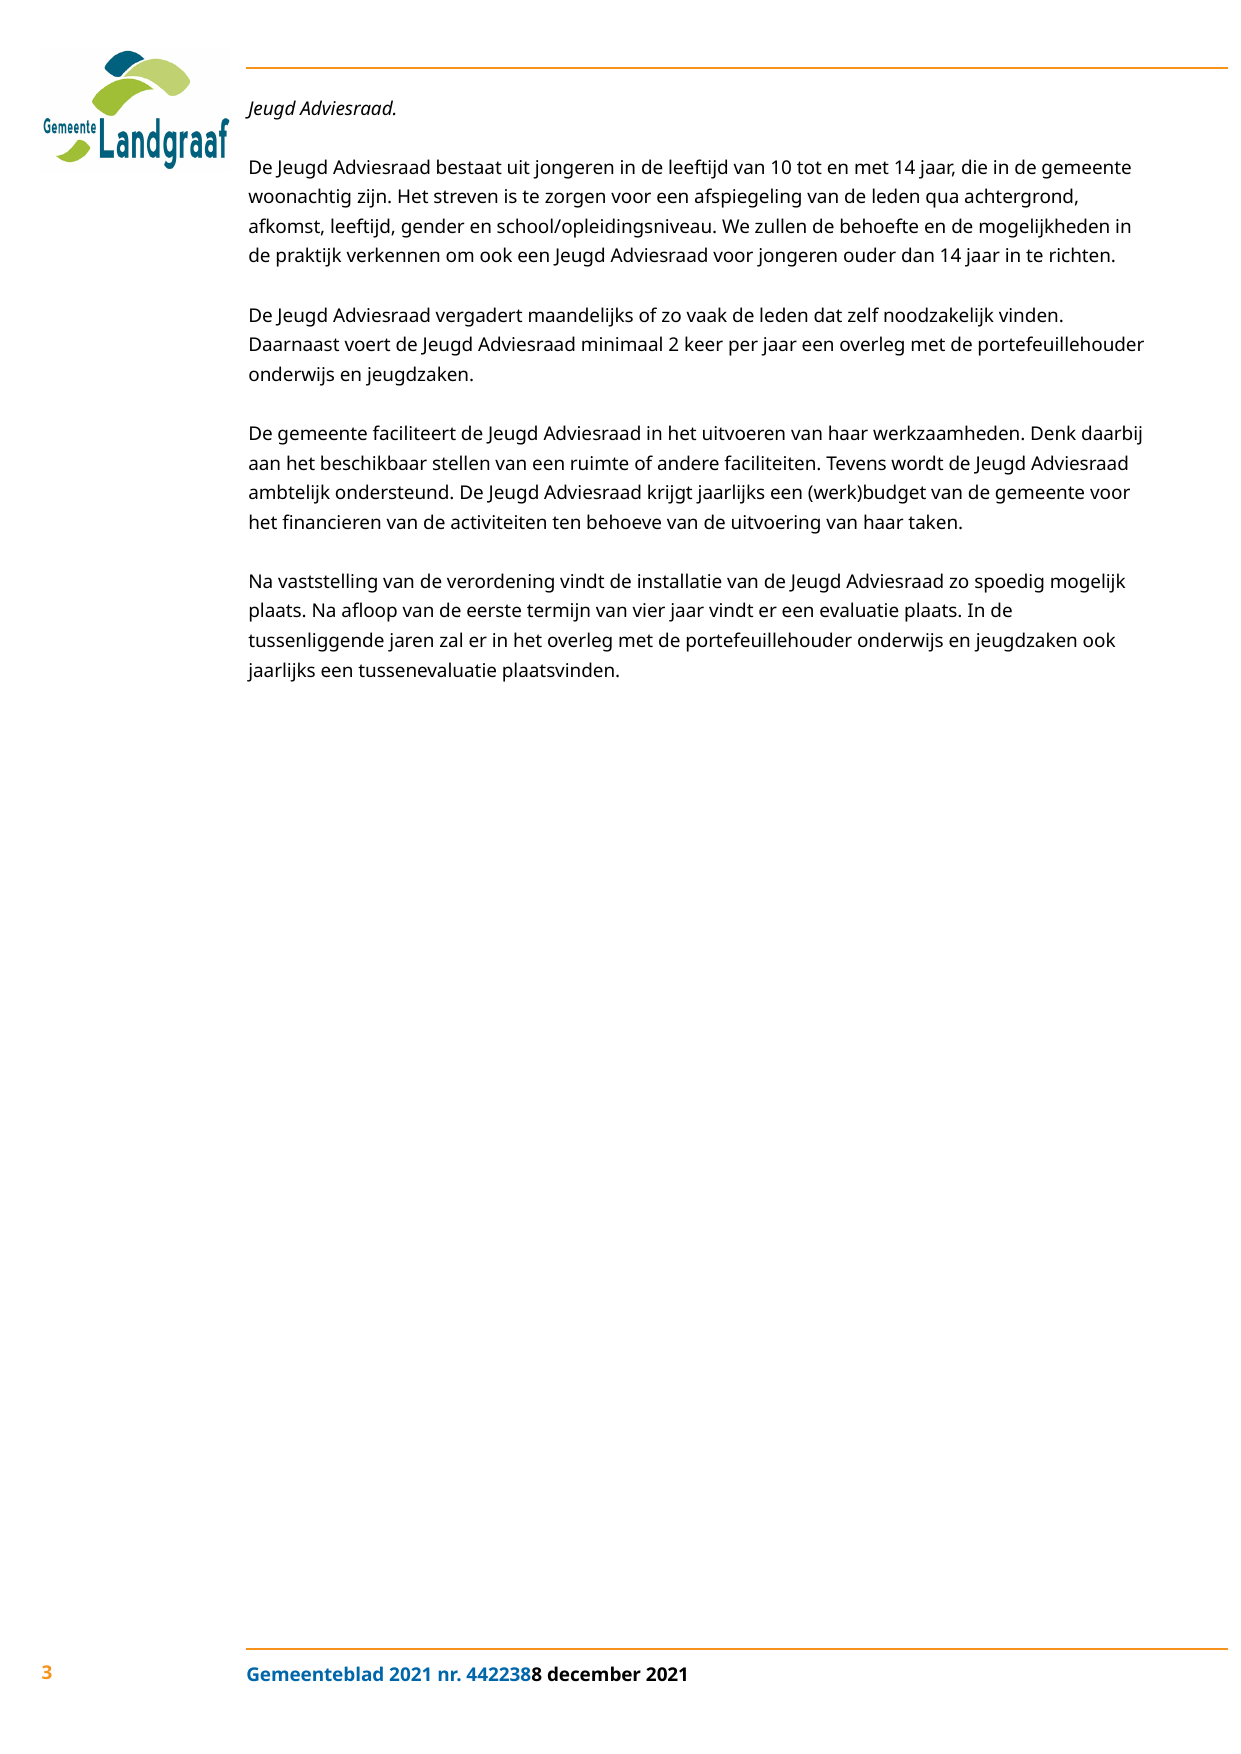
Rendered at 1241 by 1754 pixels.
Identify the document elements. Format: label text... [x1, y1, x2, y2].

text De gemeente faciliteert de Jeugd Adviesraad in het uitvoeren van haar werkzaamheden. Denk daarbij aan het beschikbaar stellen van een ruimte of andere faciliteiten. Tevens wordt de Jeugd Adviesraad ambtelijk ondersteund. De Jeugd Adviesraad krijgt jaarlijks een (werk)budget van de gemeente voor het financieren van de activiteiten ten behoeve van de uitvoering van haar taken. [248, 420, 1152, 535]
text De Jeugd Adviesraad bestaat uit jongeren in de leeftijd van 10 tot en met 14 jaar, die in de gemeente woonachtig zijn. Het streven is te zorgen voor een afspiegeling van de leden qua achtergrond, afkomst, leeftijd, gender en school/opleidingsniveau. We zullen de behoefte en de mogelijkheden in de praktijk verkennen om ook een Jeugd Adviesraad voor jongeren ouder dan 14 jaar in te richten. [248, 154, 1152, 268]
text De Jeugd Adviesraad vergadert maandelijks of zo vaak de leden dat zelf noodzakelijk vinden. Daarnaast voert de Jeugd Adviesraad minimaal 2 keer per jaar een overleg met de portefeuillehouder onderwijs en jeugdzaken. [248, 302, 1152, 387]
text Na vaststelling van de verordening vindt de installatie van de Jeugd Adviesraad zo spoedig mogelijk plaats. Na afloop van de eerste termijn van vier jaar vindt er een evaluatie plaats. In de tussenliggende jaren zal er in het overleg met de portefeuillehouder onderwijs en jeugdzaken ook jaarlijks een tussenevaluatie plaatsvinden. [248, 568, 1152, 683]
picture [41, 47, 231, 172]
text Jeugd Adviesraad. [248, 95, 1152, 121]
